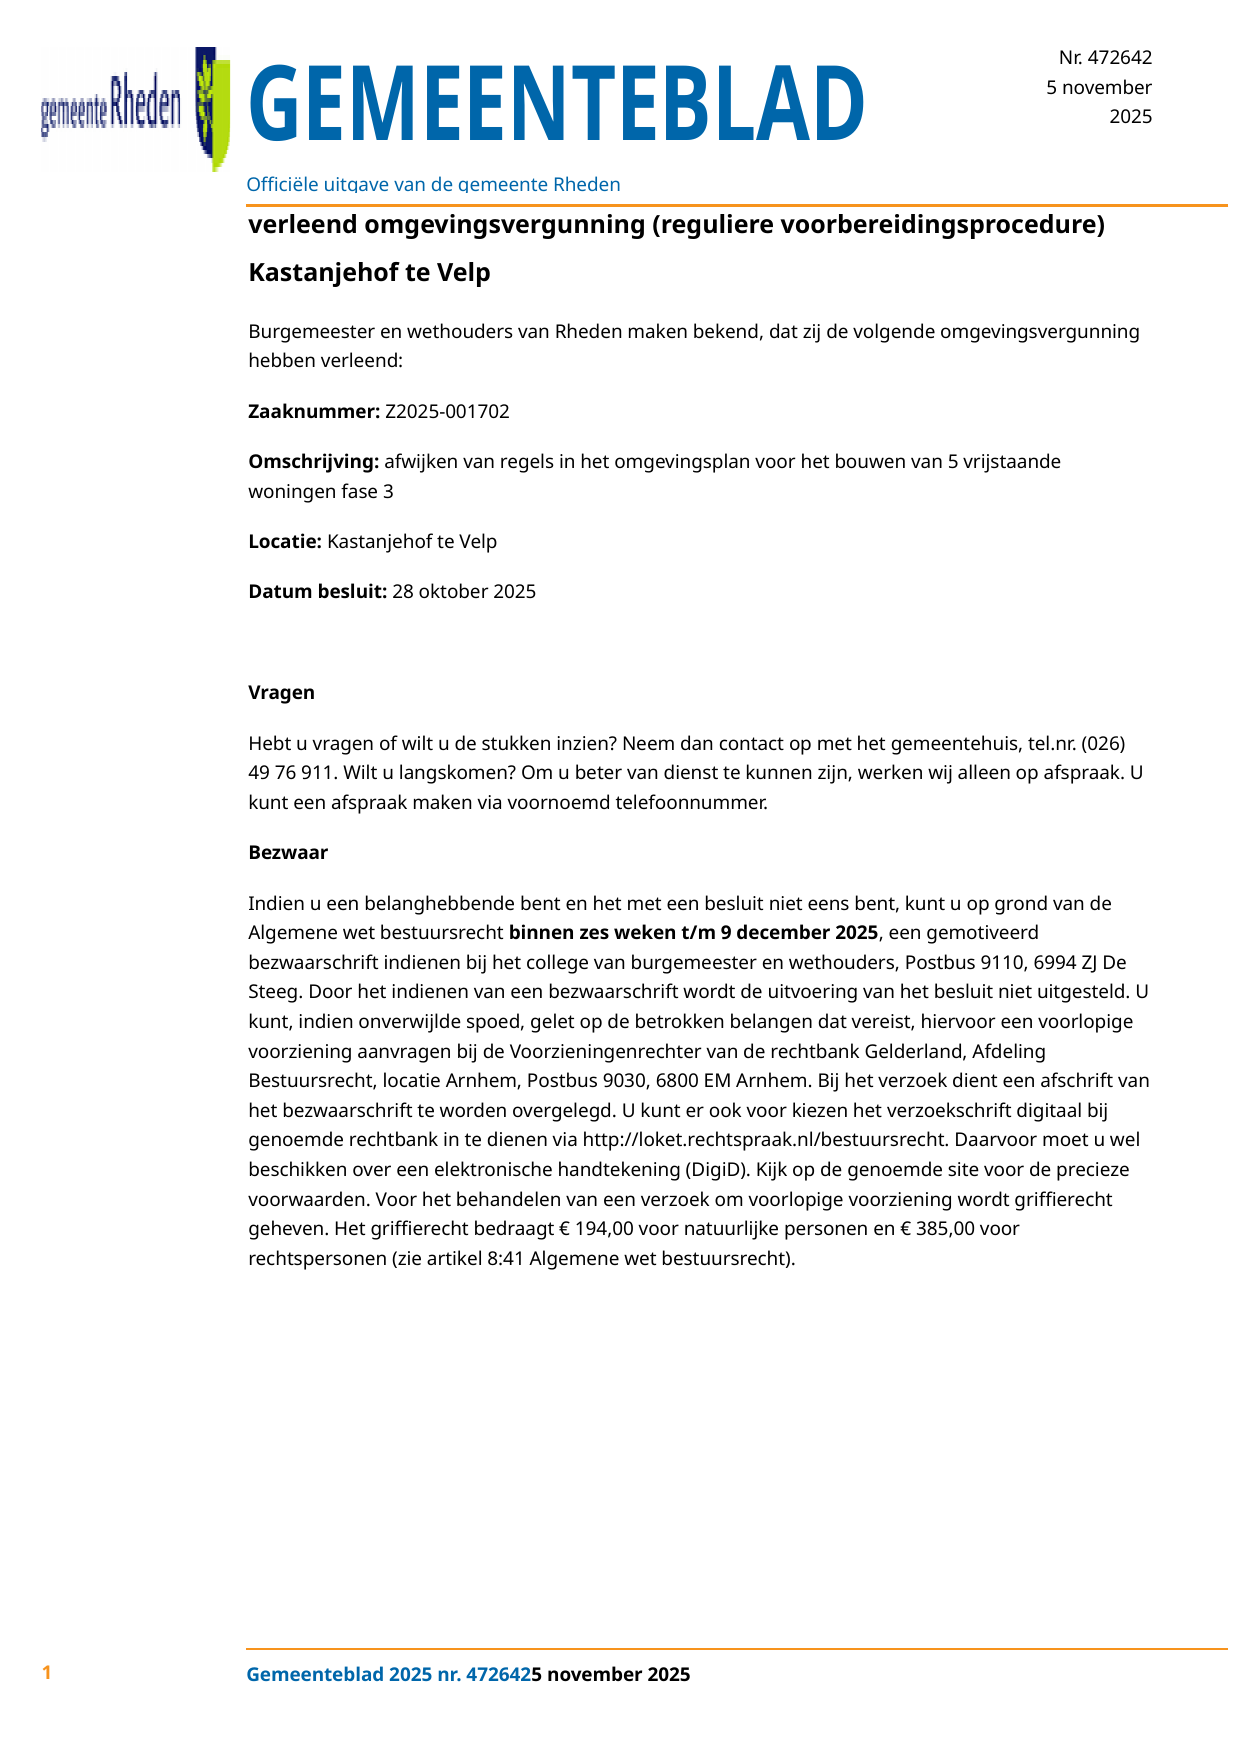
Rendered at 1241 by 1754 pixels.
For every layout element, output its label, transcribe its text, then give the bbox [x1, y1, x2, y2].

text Datum besluit: 28 oktober 2025 [248, 579, 1152, 604]
text verleend omgevingsvergunning (reguliere voorbereidingsprocedure) Kastanjehof te Velp [248, 207, 1152, 288]
text Omschrijving: afwijken van regels in het omgevingsplan voor het bouwen van 5 vrijstaande woningen fase 3 [248, 448, 1152, 504]
text Burgemeester en wethouders van Rheden maken bekend, dat zij de volgende omgevingsvergunning hebben verleend: [248, 318, 1152, 373]
text Locatie: Kastanjehof te Velp [248, 528, 1152, 554]
text Vragen [248, 679, 1152, 705]
text Indien u een belanghebbende bent en het met een besluit niet eens bent, kunt u op grond van de Algemene wet bestuursrecht binnen zes weken t/m 9 december 2025, een gemotiveerd bezwaarschrift indienen bij het college van burgemeester en wethouders, Postbus 9110, 6994 ZJ De Steeg. Door het indienen van een bezwaarschrift wordt de uitvoering van het besluit niet uitgesteld. U kunt, indien onverwijlde spoed, gelet op de betrokken belangen dat vereist, hiervoor een voorlopige voorziening aanvragen bij de Voorzieningenrechter van de rechtbank Gelderland, Afdeling Bestuursrecht, locatie Arnhem, Postbus 9030, 6800 EM Arnhem. Bij het verzoek dient een afschrift van het bezwaarschrift te worden overgelegd. U kunt er ook voor kiezen het verzoekschrift digitaal bij genoemde rechtbank in te dienen via http://loket.rechtspraak.nl/bestuursrecht. Daarvoor moet u wel beschikken over een elektronische handtekening (DigiD). Kijk op de genoemde site voor de precieze voorwaarden. Voor het behandelen van een verzoek om voorlopige voorziening wordt griffierecht geheven. Het griffierecht bedraagt € 194,00 voor natuurlijke personen en € 385,00 voor rechtspersonen (zie artikel 8:41 Algemene wet bestuursrecht). [248, 890, 1152, 1271]
picture [41, 47, 231, 172]
text Bezwaar [248, 839, 1152, 865]
text Hebt u vragen of wilt u de stukken inzien? Neem dan contact op met het gemeentehuis, tel.nr. (026) 49 76 911. Wilt u langskomen? Om u beter van dienst te kunnen zijn, werken wij alleen op afspraak. U kunt een afspraak maken via voornoemd telefoonnummer. [248, 730, 1152, 815]
text Zaaknummer: Z2025-001702 [248, 398, 1152, 424]
